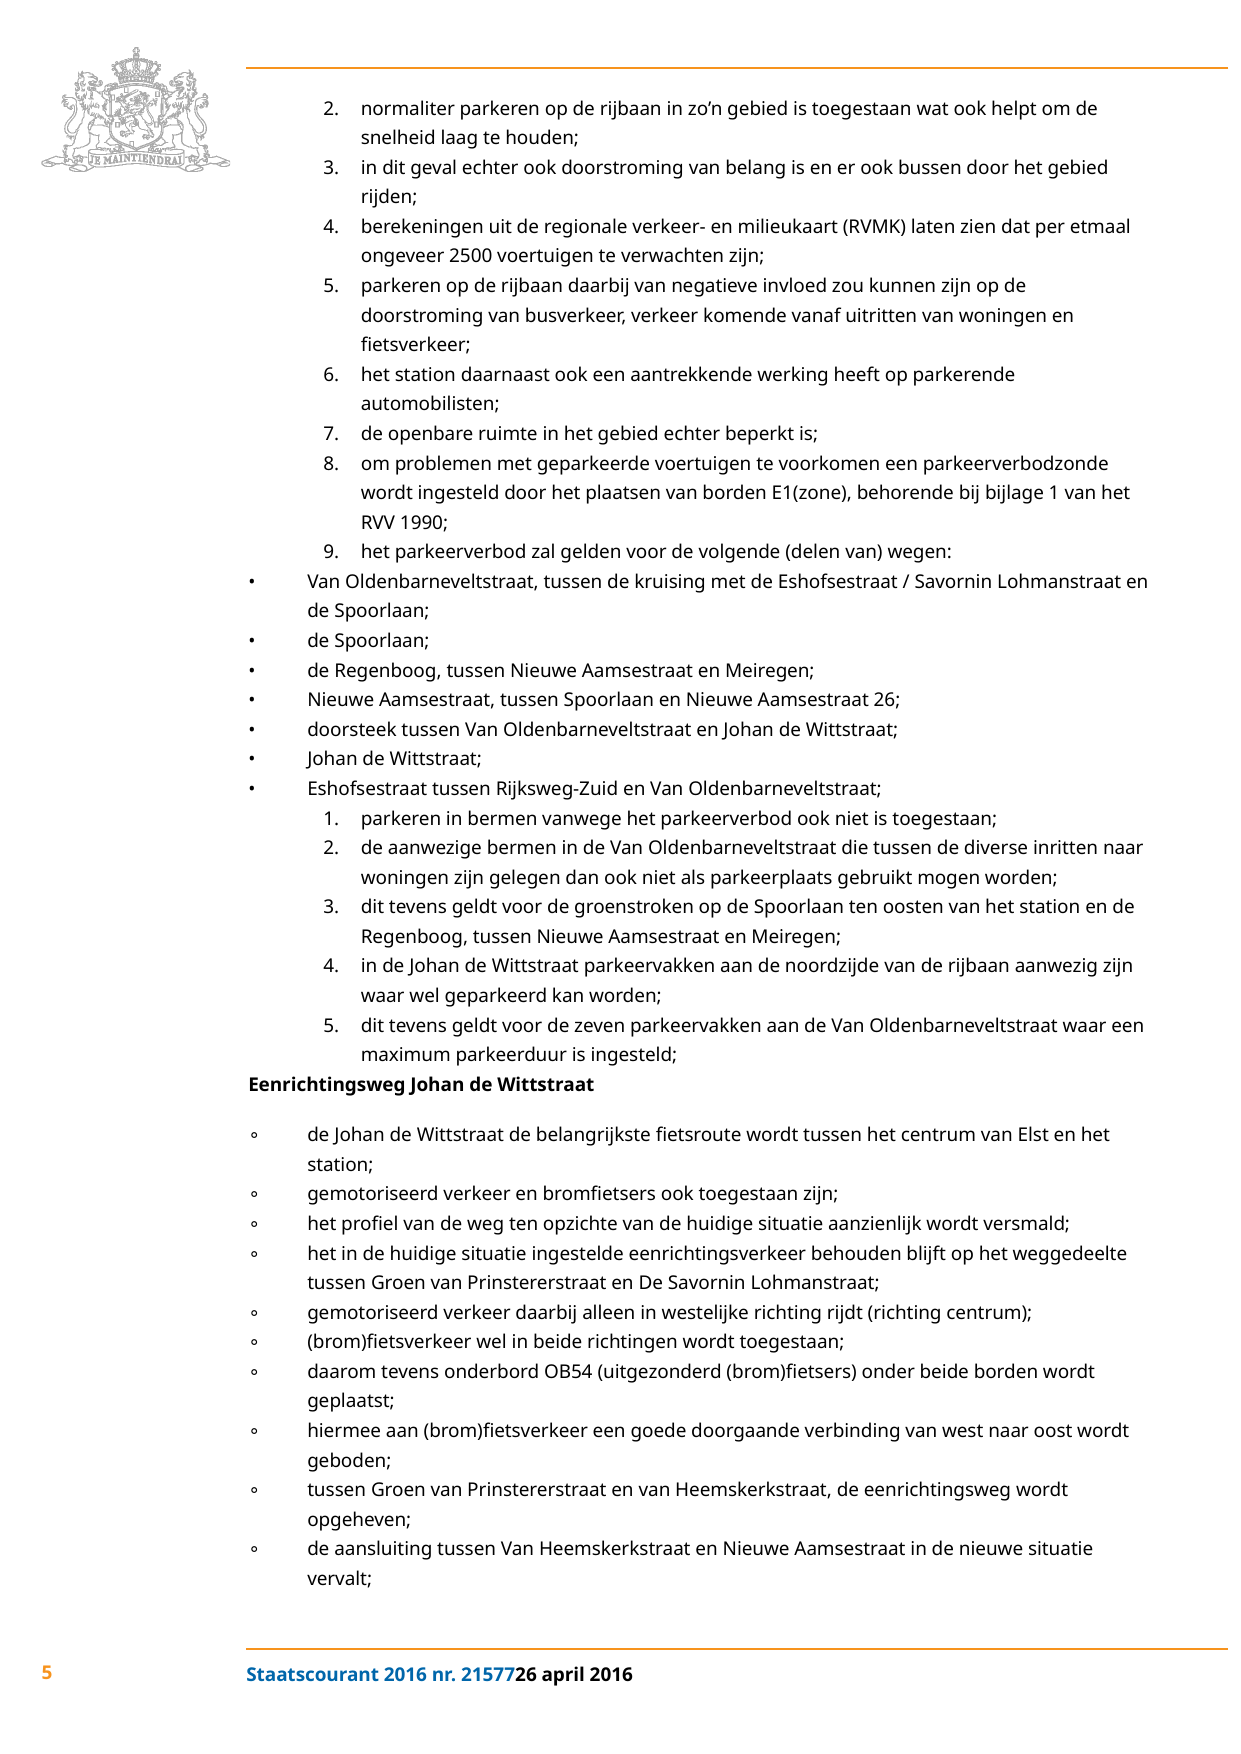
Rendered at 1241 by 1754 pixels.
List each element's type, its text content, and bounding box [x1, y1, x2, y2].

list de Regenboog, tussen Nieuwe Aamsestraat en Meiregen; [248, 657, 1152, 683]
list parkeren op de rijbaan daarbij van negatieve invloed zou kunnen zijn op de doorstroming van busverkeer, verkeer komende vanaf uitritten van woningen en fietsverkeer; [323, 272, 1152, 357]
list parkeren in bermen vanwege het parkeerverbod ook niet is toegestaan; [323, 805, 1152, 831]
list het station daarnaast ook een aantrekkende werking heeft op parkerende automobilisten; [323, 361, 1152, 416]
list dit tevens geldt voor de zeven parkeervakken aan de Van Oldenbarneveltstraat waar een maximum parkeerduur is ingesteld; [323, 1012, 1152, 1067]
list de openbare ruimte in het gebied echter beperkt is; [323, 420, 1152, 446]
list doorsteek tussen Van Oldenbarneveltstraat en Johan de Wittstraat; [248, 716, 1152, 742]
list het parkeerverbod zal gelden voor de volgende (delen van) wegen: [323, 538, 1152, 564]
list gemotoriseerd verkeer daarbij alleen in westelijke richting rijdt (richting centrum); [248, 1299, 1152, 1325]
picture [41, 47, 231, 172]
list hiermee aan (brom)fietsverkeer een goede doorgaande verbinding van west naar oost wordt geboden; [248, 1417, 1152, 1473]
list in de Johan de Wittstraat parkeervakken aan de noordzijde van de rijbaan aanwezig zijn waar wel geparkeerd kan worden; [323, 953, 1152, 1008]
list om problemen met geparkeerde voertuigen te voorkomen een parkeerverbodzonde wordt ingesteld door het plaatsen van borden E1(zone), behorende bij bijlage 1 van het RVV 1990; [323, 450, 1152, 535]
list gemotoriseerd verkeer en bromfietsers ook toegestaan zijn; [248, 1181, 1152, 1206]
list Van Oldenbarneveltstraat, tussen de kruising met de Eshofsestraat / Savornin Lohmanstraat en de Spoorlaan; [248, 568, 1152, 623]
list het profiel van de weg ten opzichte van de huidige situatie aanzienlijk wordt versmald; [248, 1210, 1152, 1236]
list in dit geval echter ook doorstroming van belang is en er ook bussen door het gebied rijden; [323, 154, 1152, 209]
list (brom)fietsverkeer wel in beide richtingen wordt toegestaan; [248, 1328, 1152, 1354]
text Eenrichtingsweg Johan de Wittstraat [248, 1071, 1152, 1097]
list Eshofsestraat tussen Rijksweg-Zuid en Van Oldenbarneveltstraat; [248, 775, 1152, 801]
list Nieuwe Aamsestraat, tussen Spoorlaan en Nieuwe Aamsestraat 26; [248, 686, 1152, 712]
list berekeningen uit de regionale verkeer- en milieukaart (RVMK) laten zien dat per etmaal ongeveer 2500 voertuigen te verwachten zijn; [323, 213, 1152, 268]
list Johan de Wittstraat; [248, 746, 1152, 771]
list de aanwezige bermen in de Van Oldenbarneveltstraat die tussen de diverse inritten naar woningen zijn gelegen dan ook niet als parkeerplaats gebruikt mogen worden; [323, 834, 1152, 890]
list dit tevens geldt voor de groenstroken op de Spoorlaan ten oosten van het station en de Regenboog, tussen Nieuwe Aamsestraat en Meiregen; [323, 893, 1152, 949]
list de Spoorlaan; [248, 627, 1152, 653]
list het in de huidige situatie ingestelde eenrichtingsverkeer behouden blijft op het weggedeelte tussen Groen van Prinstererstraat en De Savornin Lohmanstraat; [248, 1240, 1152, 1295]
list de Johan de Wittstraat de belangrijkste fietsroute wordt tussen het centrum van Elst en het station; [248, 1121, 1152, 1177]
list daarom tevens onderbord OB54 (uitgezonderd (brom)fietsers) onder beide borden wordt geplaatst; [248, 1358, 1152, 1413]
list normaliter parkeren op de rijbaan in zo’n gebied is toegestaan wat ook helpt om de snelheid laag te houden; [323, 95, 1152, 150]
list de aansluiting tussen Van Heemskerkstraat en Nieuwe Aamsestraat in de nieuwe situatie vervalt; [248, 1536, 1152, 1591]
list tussen Groen van Prinstererstraat en van Heemskerkstraat, de eenrichtingsweg wordt opgeheven; [248, 1476, 1152, 1532]
